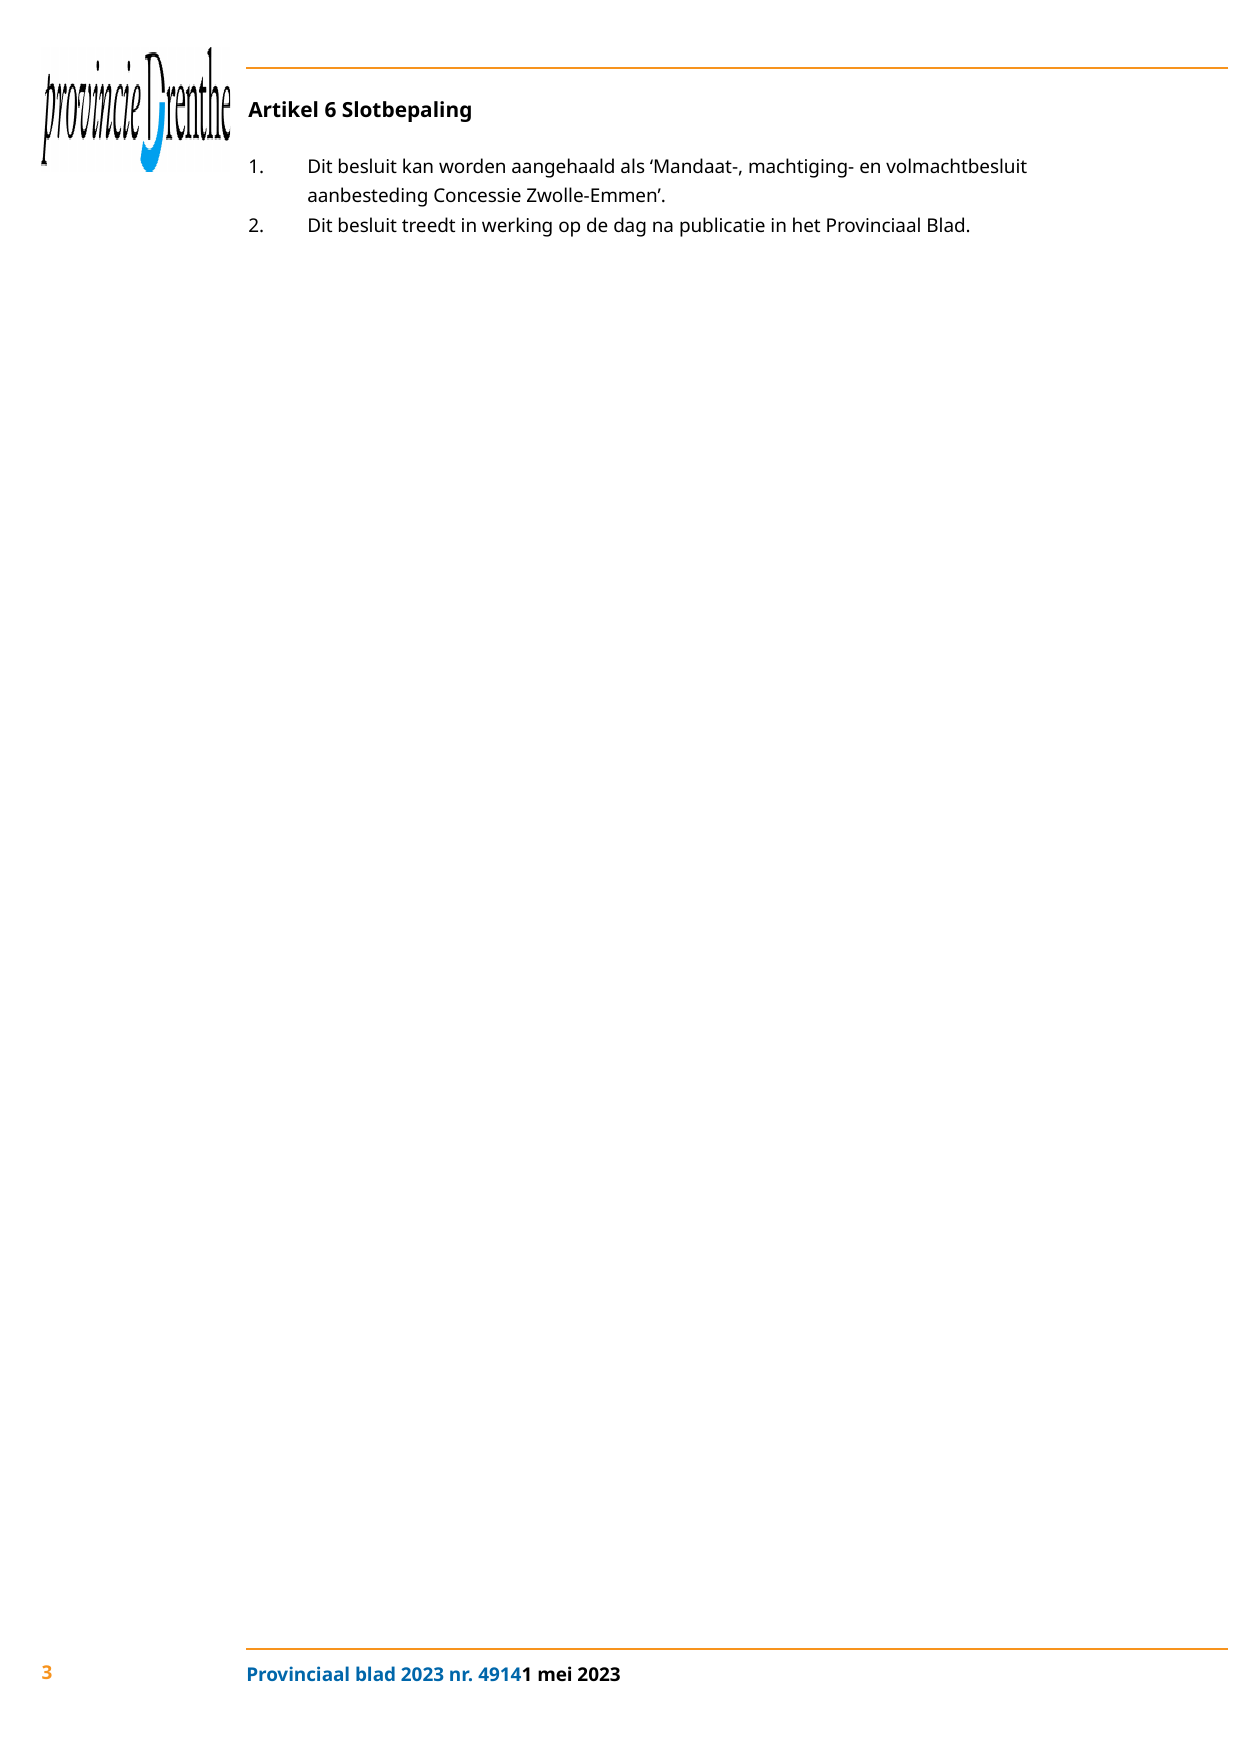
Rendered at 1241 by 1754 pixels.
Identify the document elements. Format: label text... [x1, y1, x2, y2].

picture [41, 47, 231, 172]
list Dit besluit treedt in werking op de dag na publicatie in het Provinciaal Blad. [248, 212, 1152, 238]
list Dit besluit kan worden aangehaald als ‘Mandaat-, machtiging- en volmachtbesluit aanbesteding Concessie Zwolle-Emmen’. [248, 153, 1152, 208]
text Artikel 6 Slotbepaling [248, 95, 1152, 123]
